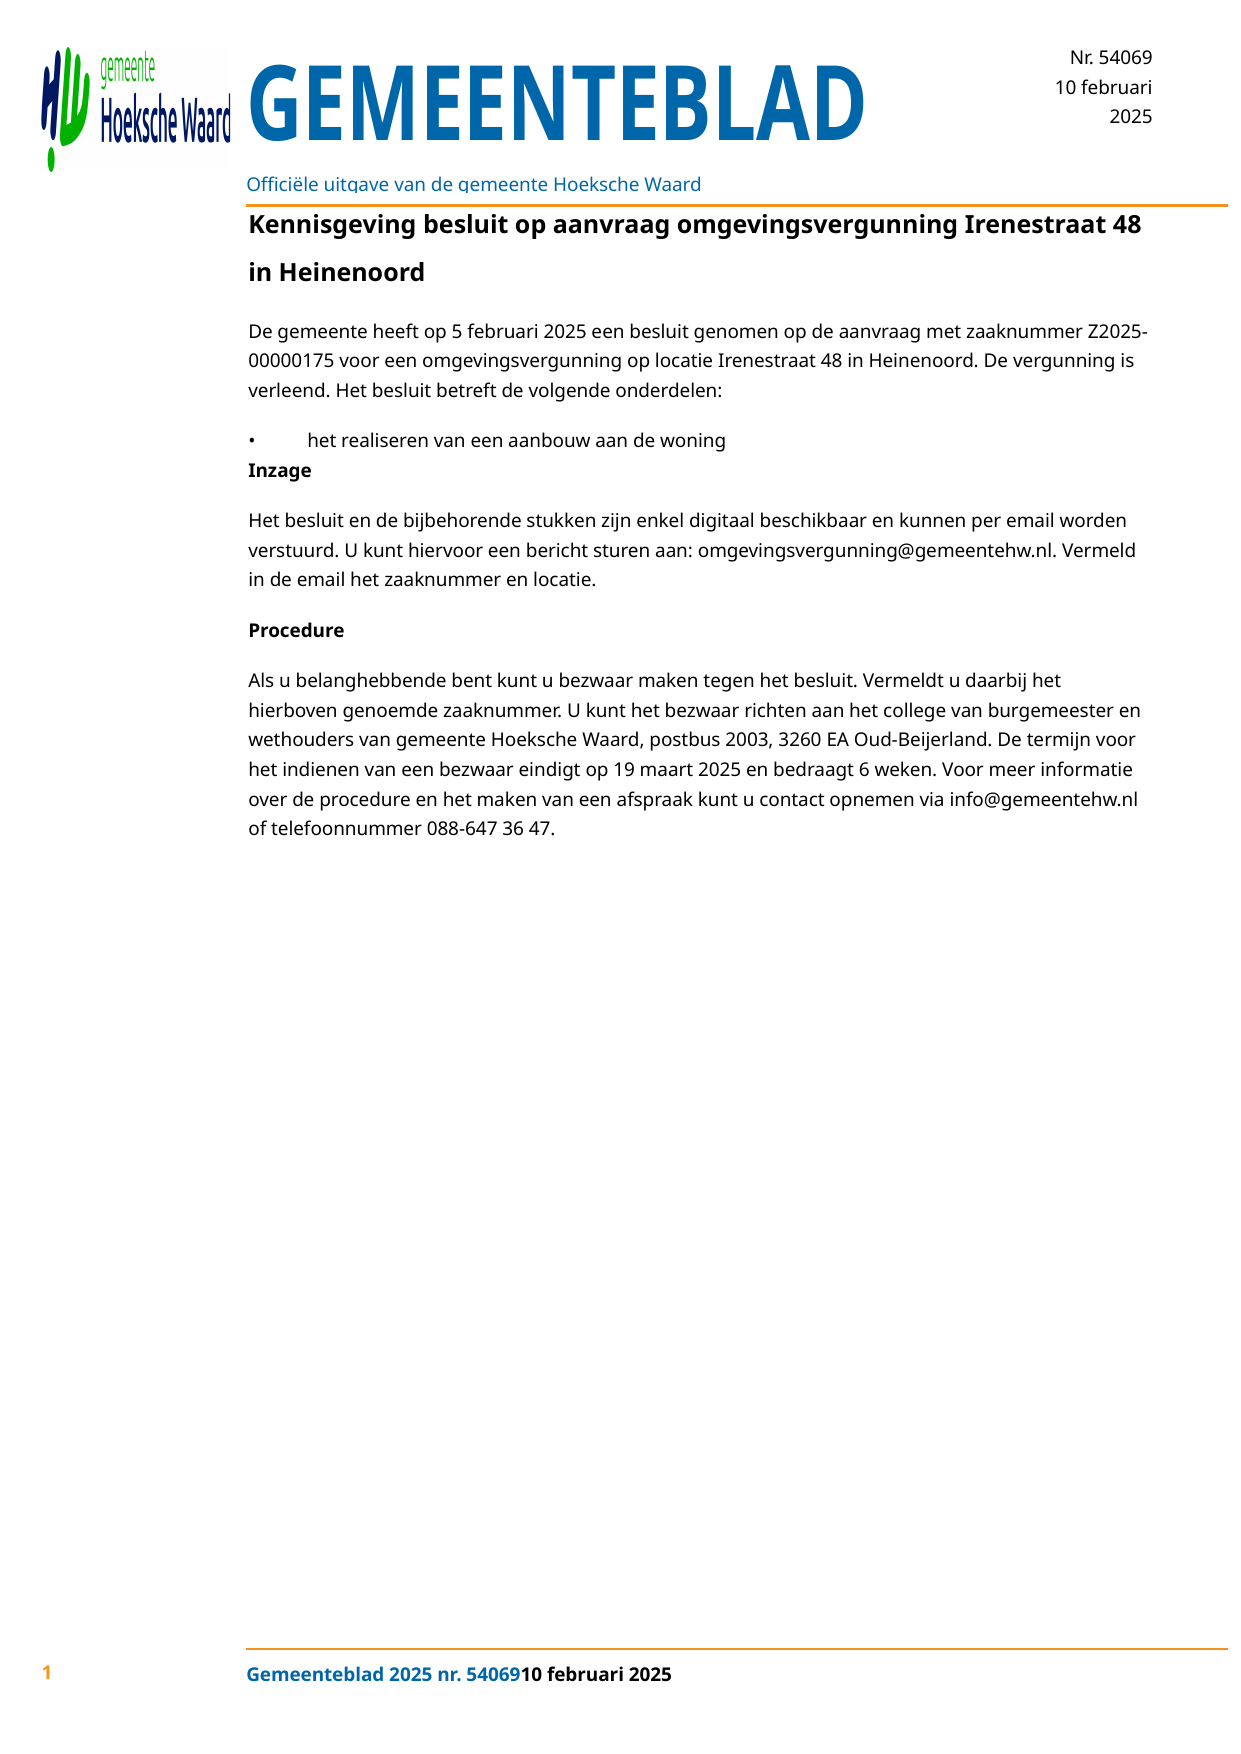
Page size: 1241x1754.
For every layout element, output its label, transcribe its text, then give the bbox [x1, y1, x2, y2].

text Inzage [248, 457, 1152, 483]
list het realiseren van een aanbouw aan de woning [248, 427, 1152, 453]
text Als u belanghebbende bent kunt u bezwaar maken tegen het besluit. Vermeldt u daarbij het hierboven genoemde zaaknummer. U kunt het bezwaar richten aan het college van burgemeester en wethouders van gemeente Hoeksche Waard, postbus 2003, 3260 EA Oud-Beijerland. De termijn voor het indienen van een bezwaar eindigt op 19 maart 2025 en bedraagt 6 weken. Voor meer informatie over de procedure en het maken van een afspraak kunt u contact opnemen via info@gemeentehw.nl of telefoonnummer 088-647 36 47. [248, 667, 1152, 841]
text Kennisgeving besluit op aanvraag omgevingsvergunning Irenestraat 48 in Heinenoord [248, 207, 1152, 288]
text Procedure [248, 617, 1152, 643]
text Het besluit en de bijbehorende stukken zijn enkel digitaal beschikbaar en kunnen per email worden verstuurd. U kunt hiervoor een bericht sturen aan: omgevingsvergunning@gemeentehw.nl. Vermeld in de email het zaaknummer en locatie. [248, 507, 1152, 592]
picture [41, 47, 231, 172]
text De gemeente heeft op 5 februari 2025 een besluit genomen op de aanvraag met zaaknummer Z2025-00000175 voor een omgevingsvergunning op locatie Irenestraat 48 in Heinenoord. De vergunning is verleend. Het besluit betreft de volgende onderdelen: [248, 318, 1152, 403]
